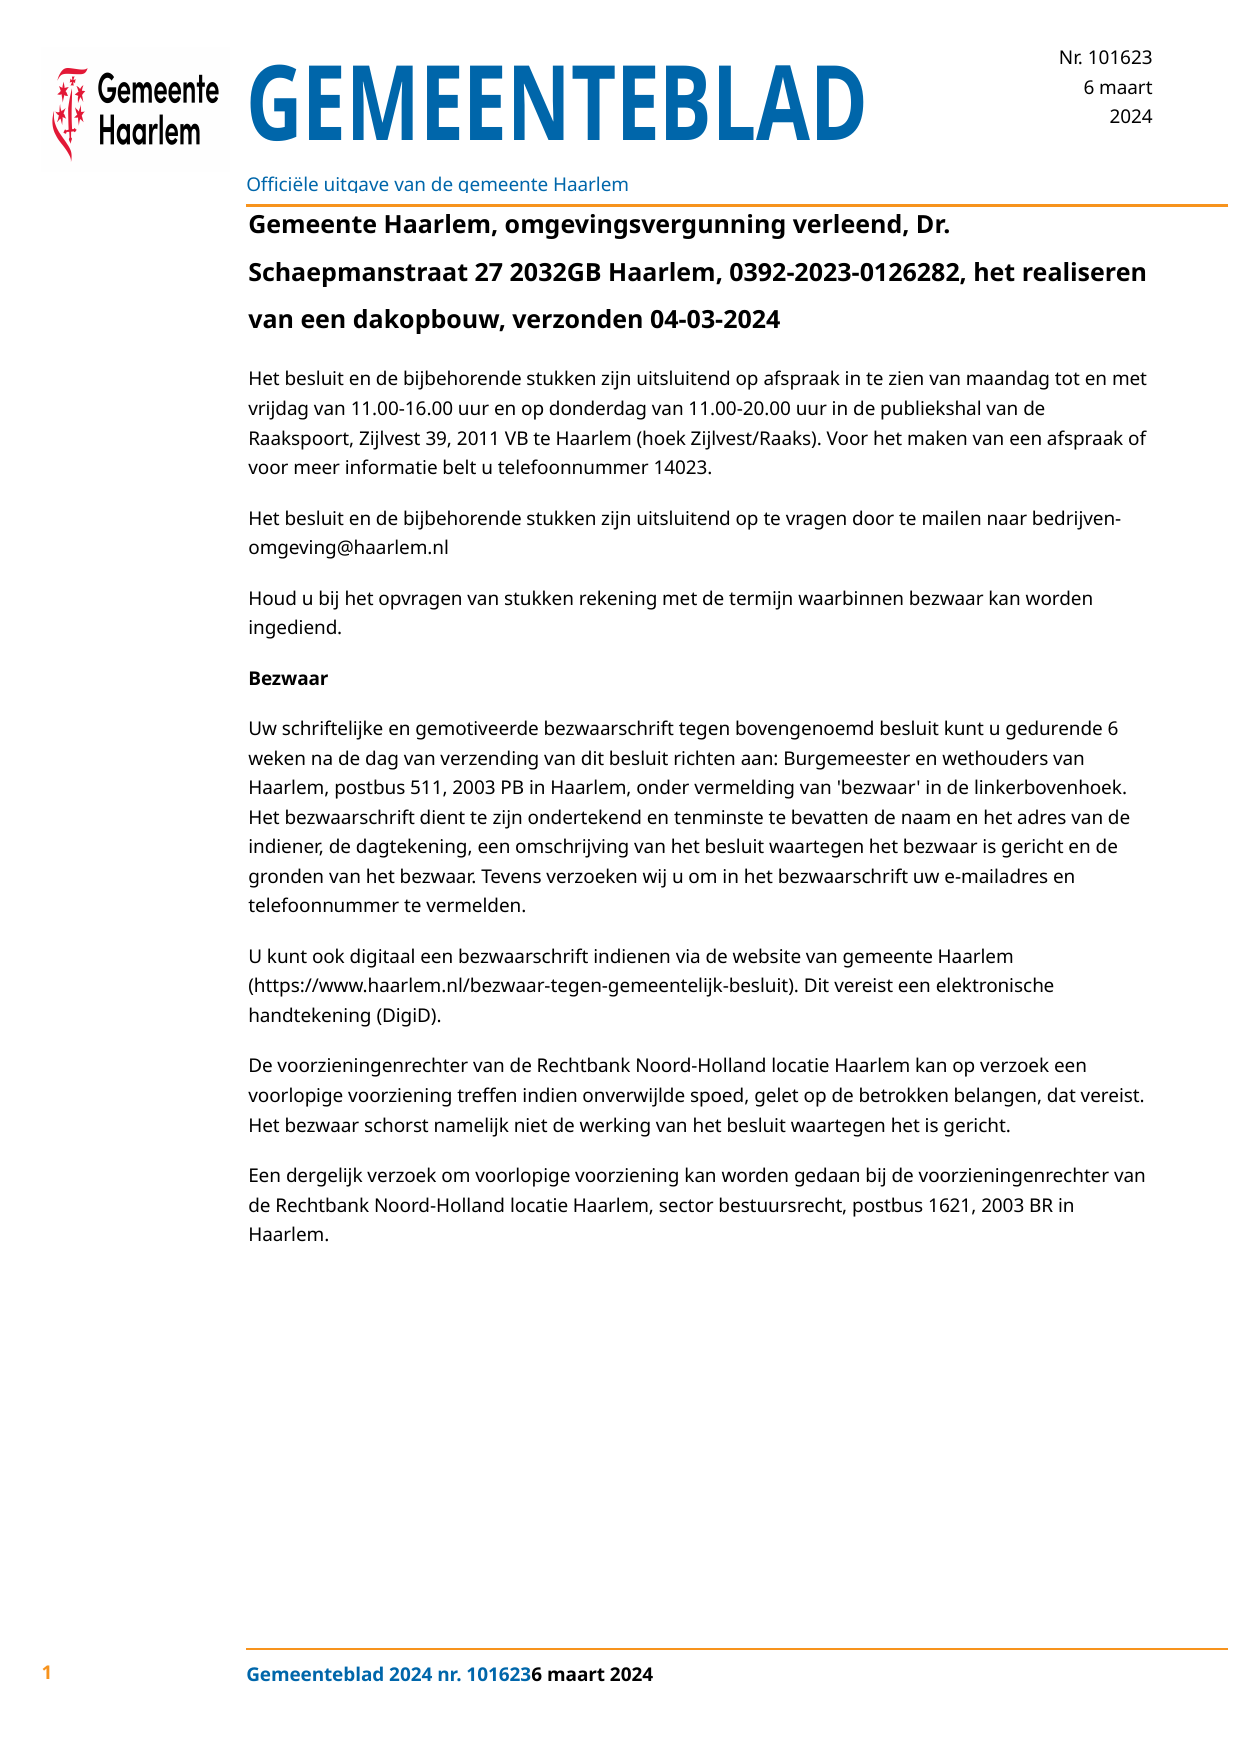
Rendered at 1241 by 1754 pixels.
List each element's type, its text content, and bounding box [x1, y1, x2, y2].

text Bezwaar [248, 665, 1152, 690]
text U kunt ook digitaal een bezwaarschrift indienen via de website van gemeente Haarlem (https://www.haarlem.nl/bezwaar-tegen-gemeentelijk-besluit). Dit vereist een elektronische handtekening (DigiD). [248, 943, 1152, 1028]
text Een dergelijk verzoek om voorlopige voorziening kan worden gedaan bij de voorzieningenrechter van de Rechtbank Noord-Holland locatie Haarlem, sector bestuursrecht, postbus 1621, 2003 BR in Haarlem. [248, 1162, 1152, 1247]
text Uw schriftelijke en gemotiveerde bezwaarschrift tegen bovengenoemd besluit kunt u gedurende 6 weken na de dag van verzending van dit besluit richten aan: Burgemeester en wethouders van Haarlem, postbus 511, 2003 PB in Haarlem, onder vermelding van 'bezwaar' in de linkerbovenhoek. Het bezwaarschrift dient te zijn ondertekend en tenminste te bevatten de naam en het adres van de indiener, de dagtekening, een omschrijving van het besluit waartegen het bezwaar is gericht en de gronden van het bezwaar. Tevens verzoeken wij u om in het bezwaarschrift uw e-mailadres en telefoonnummer te vermelden. [248, 715, 1152, 918]
picture [41, 47, 231, 172]
text Het besluit en de bijbehorende stukken zijn uitsluitend op te vragen door te mailen naar bedrijven-omgeving@haarlem.nl [248, 505, 1152, 560]
text Gemeente Haarlem, omgevingsvergunning verleend, Dr. Schaepmanstraat 27 2032GB Haarlem, 0392-2023-0126282, het realiseren van een dakopbouw, verzonden 04-03-2024 [248, 207, 1152, 336]
text De voorzieningenrechter van de Rechtbank Noord-Holland locatie Haarlem kan op verzoek een voorlopige voorziening treffen indien onverwijlde spoed, gelet op de betrokken belangen, dat vereist. Het bezwaar schorst namelijk niet de werking van het besluit waartegen het is gericht. [248, 1053, 1152, 1137]
text Het besluit en de bijbehorende stukken zijn uitsluitend op afspraak in te zien van maandag tot en met vrijdag van 11.00-16.00 uur en op donderdag van 11.00-20.00 uur in de publiekshal van de Raakspoort, Zijlvest 39, 2011 VB te Haarlem (hoek Zijlvest/Raaks). Voor het maken van een afspraak of voor meer informatie belt u telefoonnummer 14023. [248, 366, 1152, 480]
text Houd u bij het opvragen van stukken rekening met de termijn waarbinnen bezwaar kan worden ingediend. [248, 585, 1152, 640]
